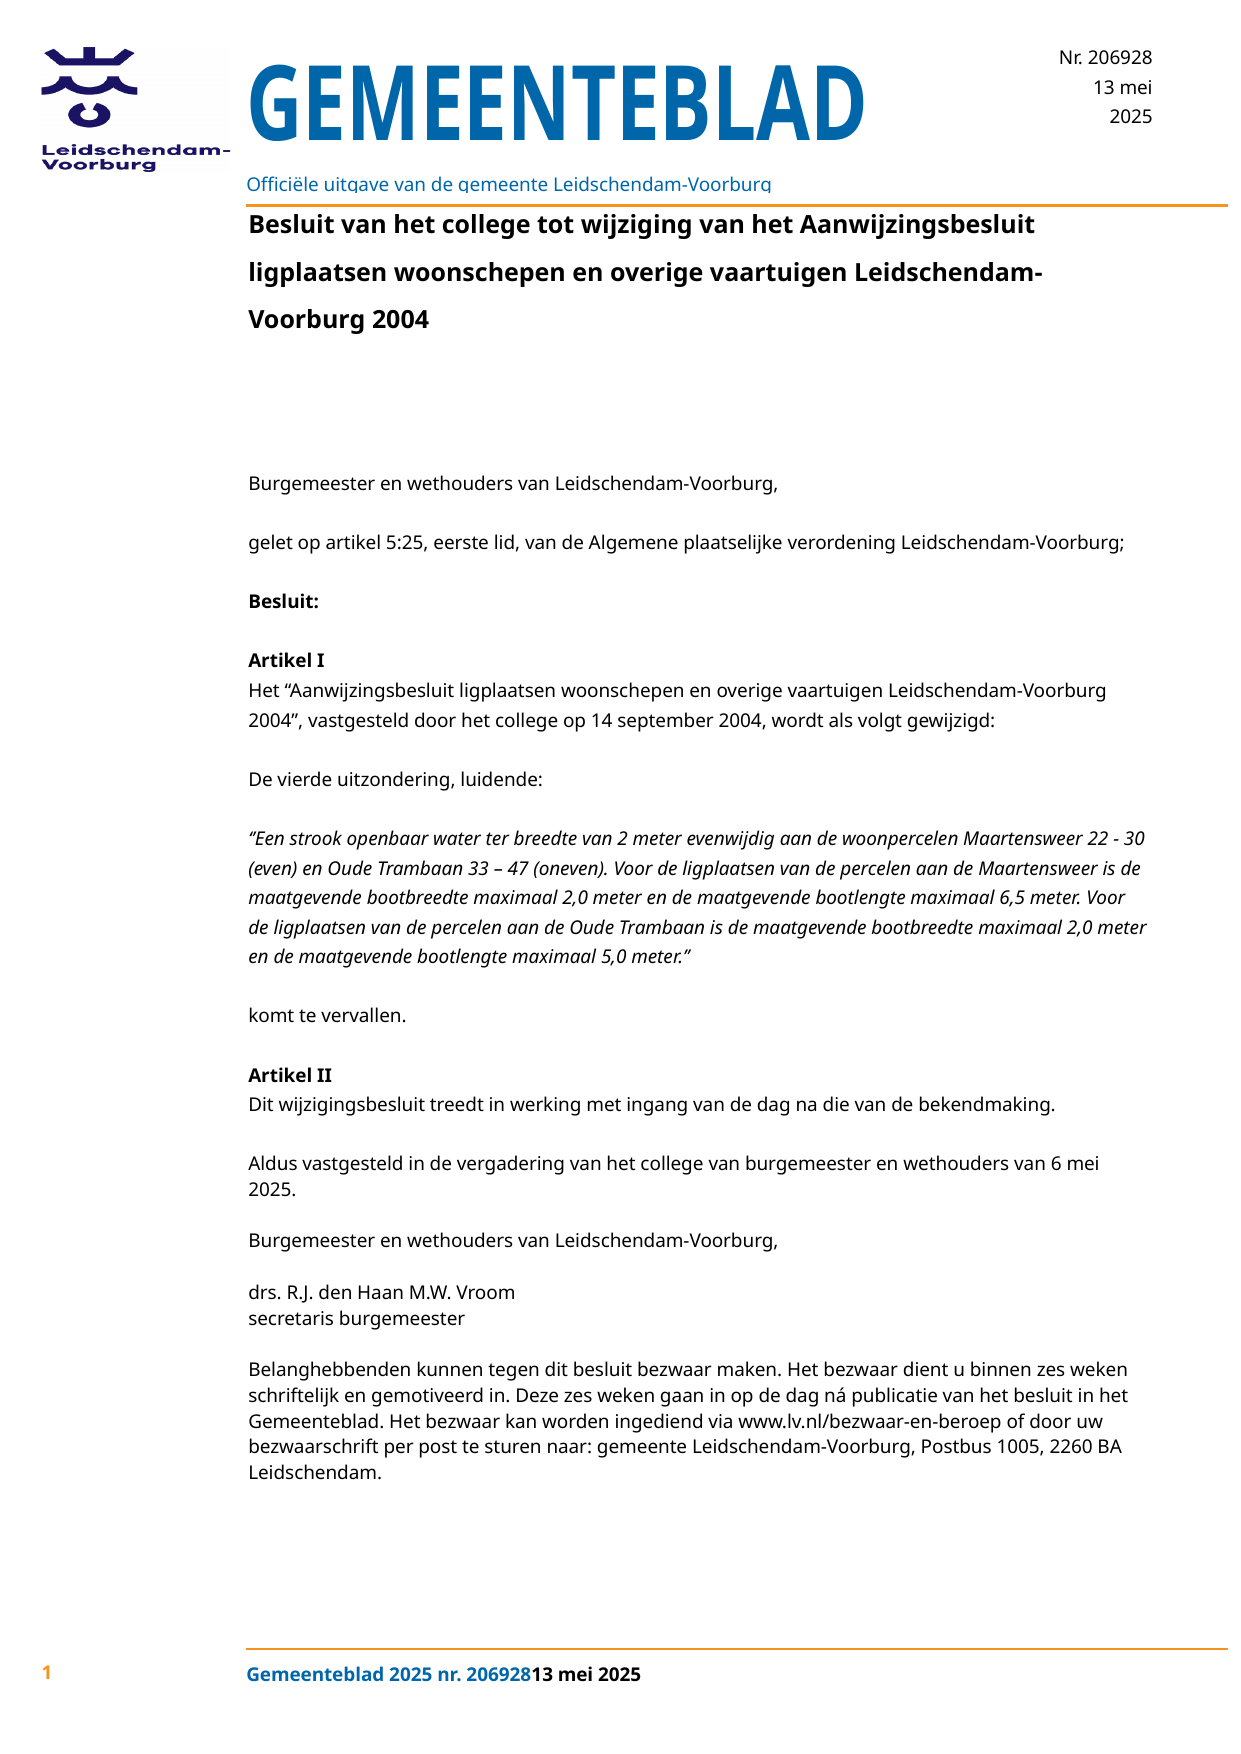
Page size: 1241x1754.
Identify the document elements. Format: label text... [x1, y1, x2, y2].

text drs. R.J. den Haan M.W. Vroom [248, 1279, 1152, 1305]
text Aldus vastgesteld in de vergadering van het college van burgemeester en wethouders van 6 mei 2025. [248, 1151, 1152, 1202]
text ‘’Een strook openbaar water ter breedte van 2 meter evenwijdig aan de woonpercelen Maartensweer 22 - 30 (even) en Oude Trambaan 33 – 47 (oneven). Voor de ligplaatsen van de percelen aan de Maartensweer is de maatgevende bootbreedte maximaal 2,0 meter en de maatgevende bootlengte maximaal 6,5 meter. Voor de ligplaatsen van de percelen aan de Oude Trambaan is de maatgevende bootbreedte maximaal 2,0 meter en de maatgevende bootlengte maximaal 5,0 meter.’’ [248, 825, 1152, 969]
text Belanghebbenden kunnen tegen dit besluit bezwaar maken. Het bezwaar dient u binnen zes weken schriftelijk en gemotiveerd in. Deze zes weken gaan in op de dag ná publicatie van het besluit in het Gemeenteblad. Het bezwaar kan worden ingediend via www.lv.nl/bezwaar-en-beroep of door uw bezwaarschrift per post te sturen naar: gemeente Leidschendam-Voorburg, Postbus 1005, 2260 BA Leidschendam. [248, 1356, 1152, 1485]
text Dit wijzigingsbesluit treedt in werking met ingang van de dag na die van de bekendmaking. [248, 1091, 1152, 1117]
text gelet op artikel 5:25, eerste lid, van de Algemene plaatselijke verordening Leidschendam-Voorburg; [248, 529, 1152, 555]
text Artikel I [248, 648, 1152, 673]
text Besluit: [248, 588, 1152, 614]
picture [41, 47, 231, 172]
text Artikel II [248, 1062, 1152, 1087]
text Het “Aanwijzingsbesluit ligplaatsen woonschepen en overige vaartuigen Leidschendam-Voorburg 2004”, vastgesteld door het college op 14 september 2004, wordt als volgt gewijzigd: [248, 677, 1152, 732]
text De vierde uitzondering, luidende: [248, 766, 1152, 792]
text Burgemeester en wethouders van Leidschendam-Voorburg, [248, 1228, 1152, 1253]
text secretaris burgemeester [248, 1305, 1152, 1331]
text Burgemeester en wethouders van Leidschendam-Voorburg, [248, 470, 1152, 496]
text komt te vervallen. [248, 1003, 1152, 1028]
text Besluit van het college tot wijziging van het Aanwijzingsbesluit ligplaatsen woonschepen en overige vaartuigen Leidschendam-Voorburg 2004 [248, 207, 1152, 336]
